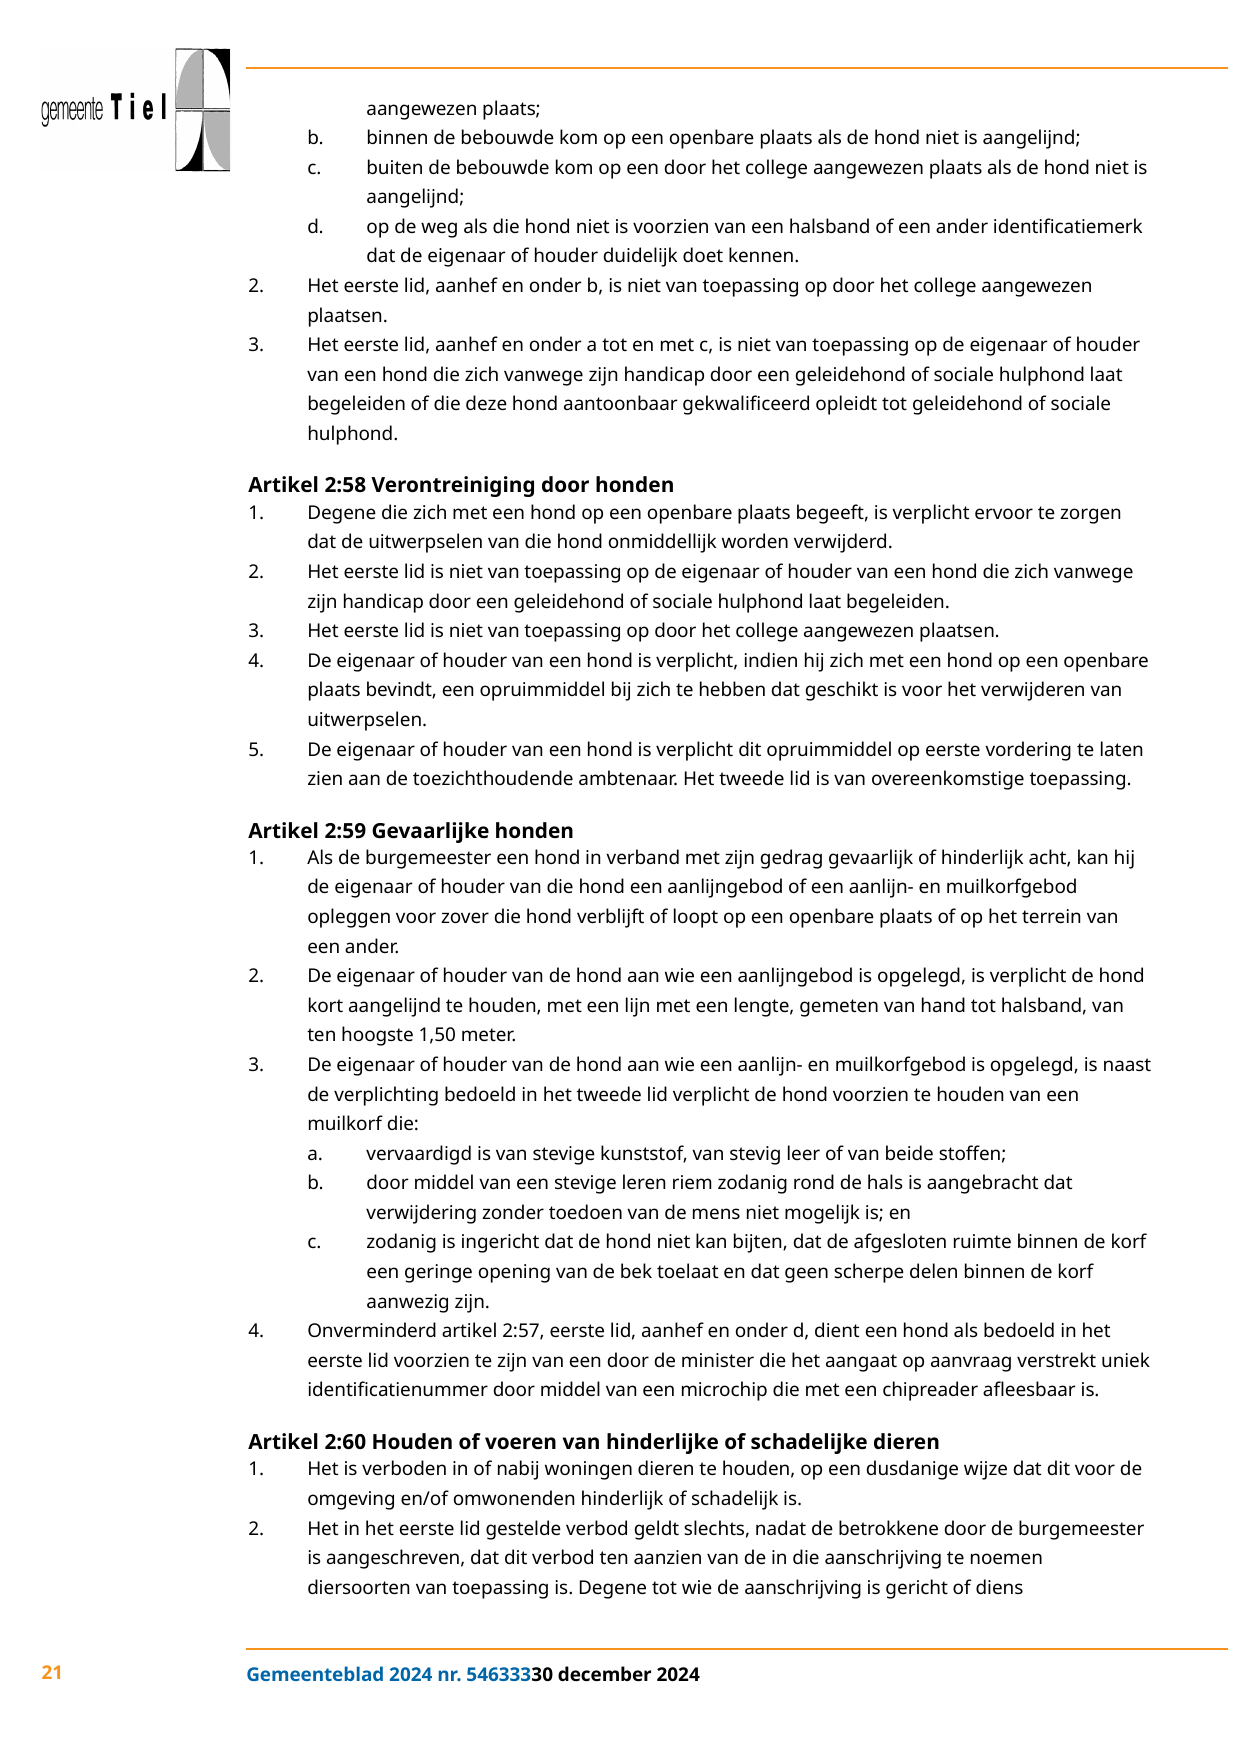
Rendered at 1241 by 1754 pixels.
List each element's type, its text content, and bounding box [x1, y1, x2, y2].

list De eigenaar of houder van de hond aan wie een aanlijngebod is opgelegd, is verplicht de hond kort aangelijnd te houden, met een lijn met een lengte, gemeten van hand tot halsband, van ten hoogste 1,50 meter. [248, 962, 1152, 1047]
list op de weg als die hond niet is voorzien van een halsband of een ander identificatiemerk dat de eigenaar of houder duidelijk doet kennen. [307, 213, 1152, 268]
picture [41, 47, 231, 172]
list Als de burgemeester een hond in verband met zijn gedrag gevaarlijk of hinderlijk acht, kan hij de eigenaar of houder van die hond een aanlijngebod of een aanlijn- en muilkorfgebod opleggen voor zover die hond verblijft of loopt op een openbare plaats of op het terrein van een ander. [248, 844, 1152, 959]
list Het eerste lid is niet van toepassing op door het college aangewezen plaatsen. [248, 617, 1152, 643]
text Artikel 2:58 Verontreiniging door honden [248, 471, 1152, 499]
list De eigenaar of houder van de hond aan wie een aanlijn- en muilkorfgebod is opgelegd, is naast de verplichting bedoeld in het tweede lid verplicht de hond voorzien te houden van een muilkorf die: [248, 1051, 1152, 1136]
text Artikel 2:60 Houden of voeren van hinderlijke of schadelijke dieren [248, 1427, 1152, 1456]
list aangewezen plaats; [307, 95, 1152, 121]
text Artikel 2:59 Gevaarlijke honden [248, 816, 1152, 844]
list Het eerste lid, aanhef en onder a tot en met c, is niet van toepassing op de eigenaar of houder van een hond die zich vanwege zijn handicap door een geleidehond of sociale hulphond laat begeleiden of die deze hond aantoonbaar gekwalificeerd opleidt tot geleidehond of sociale hulphond. [248, 331, 1152, 446]
list De eigenaar of houder van een hond is verplicht, indien hij zich met een hond op een openbare plaats bevindt, een opruimmiddel bij zich te hebben dat geschikt is voor het verwijderen van uitwerpselen. [248, 647, 1152, 732]
list binnen de bebouwde kom op een openbare plaats als de hond niet is aangelijnd; [307, 124, 1152, 150]
list Degene die zich met een hond op een openbare plaats begeeft, is verplicht ervoor te zorgen dat de uitwerpselen van die hond onmiddellijk worden verwijderd. [248, 499, 1152, 554]
list De eigenaar of houder van een hond is verplicht dit opruimmiddel op eerste vordering te laten zien aan de toezichthoudende ambtenaar. Het tweede lid is van overeenkomstige toepassing. [248, 736, 1152, 791]
list Het in het eerste lid gestelde verbod geldt slechts, nadat de betrokkene door de burgemeester is aangeschreven, dat dit verbod ten aanzien van de in die aanschrijving te noemen diersoorten van toepassing is. Degene tot wie de aanschrijving is gericht of diens [248, 1515, 1152, 1599]
list zodanig is ingericht dat de hond niet kan bijten, dat de afgesloten ruimte binnen de korf een geringe opening van de bek toelaat en dat geen scherpe delen binnen de korf aanwezig zijn. [307, 1229, 1152, 1314]
list door middel van een stevige leren riem zodanig rond de hals is aangebracht dat verwijdering zonder toedoen van de mens niet mogelijk is; en [307, 1169, 1152, 1225]
list Het is verboden in of nabij woningen dieren te houden, op een dusdanige wijze dat dit voor de omgeving en/of omwonenden hinderlijk of schadelijk is. [248, 1456, 1152, 1511]
list Het eerste lid is niet van toepassing op de eigenaar of houder van een hond die zich vanwege zijn handicap door een geleidehond of sociale hulphond laat begeleiden. [248, 558, 1152, 613]
list Onverminderd artikel 2:57, eerste lid, aanhef en onder d, dient een hond als bedoeld in het eerste lid voorzien te zijn van een door de minister die het aangaat op aanvraag verstrekt uniek identificatienummer door middel van een microchip die met een chipreader afleesbaar is. [248, 1317, 1152, 1402]
list vervaardigd is van stevige kunststof, van stevig leer of van beide stoffen; [307, 1140, 1152, 1166]
list buiten de bebouwde kom op een door het college aangewezen plaats als de hond niet is aangelijnd; [307, 154, 1152, 209]
list Het eerste lid, aanhef en onder b, is niet van toepassing op door het college aangewezen plaatsen. [248, 272, 1152, 328]
